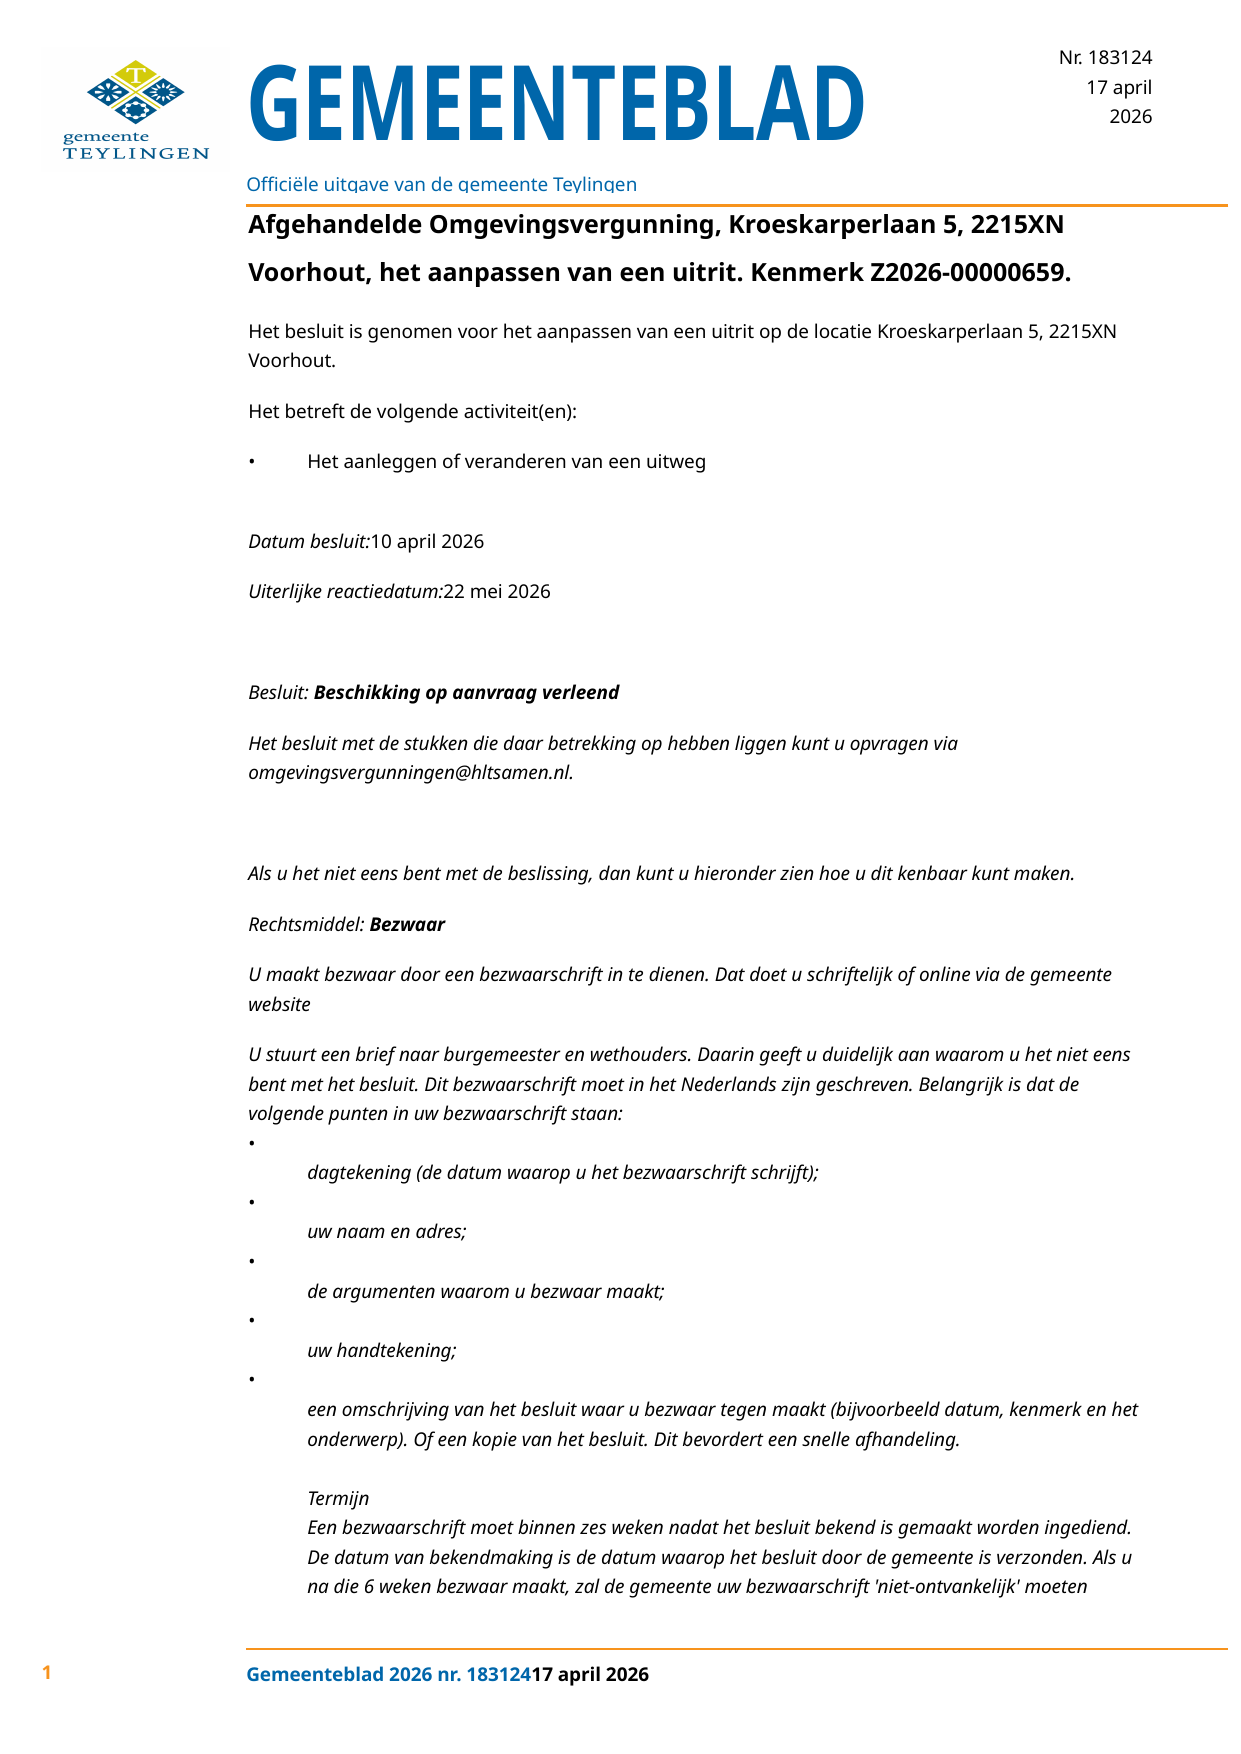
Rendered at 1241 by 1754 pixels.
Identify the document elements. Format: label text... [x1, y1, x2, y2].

list dagtekening (de datum waarop u het bezwaarschrift schrijft); [248, 1159, 1152, 1185]
text Uiterlijke reactiedatum:22 mei 2026 [248, 579, 1152, 604]
list Termijn [248, 1485, 1152, 1511]
list een omschrijving van het besluit waar u bezwaar tegen maakt (bijvoorbeeld datum, kenmerk en het onderwerp). Of een kopie van het besluit. Dit bevordert een snelle afhandeling. [248, 1396, 1152, 1452]
text Afgehandelde Omgevingsvergunning, Kroeskarperlaan 5, 2215XN Voorhout, het aanpassen van een uitrit. Kenmerk Z2026-00000659. [248, 207, 1152, 288]
picture [41, 47, 231, 172]
list Een bezwaarschrift moet binnen zes weken nadat het besluit bekend is gemaakt worden ingediend. De datum van bekendmaking is de datum waarop het besluit door de gemeente is verzonden. Als u na die 6 weken bezwaar maakt, zal de gemeente uw bezwaarschrift 'niet-ontvankelijk' moeten [248, 1514, 1152, 1599]
text Als u het niet eens bent met de beslissing, dan kunt u hieronder zien hoe u dit kenbaar kunt maken. [248, 860, 1152, 886]
text U stuurt een brief naar burgemeester en wethouders. Daarin geeft u duidelijk aan waarom u het niet eens bent met het besluit. Dit bezwaarschrift moet in het Nederlands zijn geschreven. Belangrijk is dat de volgende punten in uw bezwaarschrift staan: [248, 1041, 1152, 1126]
text Besluit: Beschikking op aanvraag verleend [248, 679, 1152, 705]
text Rechtsmiddel: Bezwaar [248, 911, 1152, 937]
text Het besluit met de stukken die daar betrekking op hebben liggen kunt u opvragen via omgevingsvergunningen@hltsamen.nl. [248, 730, 1152, 785]
list uw handtekening; [248, 1337, 1152, 1363]
text Het betreft de volgende activiteit(en): [248, 398, 1152, 424]
text U maakt bezwaar door een bezwaarschrift in te dienen. Dat doet u schriftelijk of online via de gemeente website [248, 961, 1152, 1017]
text Het besluit is genomen voor het aanpassen van een uitrit op de locatie Kroeskarperlaan 5, 2215XN Voorhout. [248, 318, 1152, 373]
list de argumenten waarom u bezwaar maakt; [248, 1278, 1152, 1304]
list Het aanleggen of veranderen van een uitweg [248, 448, 1152, 474]
text Datum besluit:10 april 2026 [248, 528, 1152, 554]
list uw naam en adres; [248, 1219, 1152, 1244]
